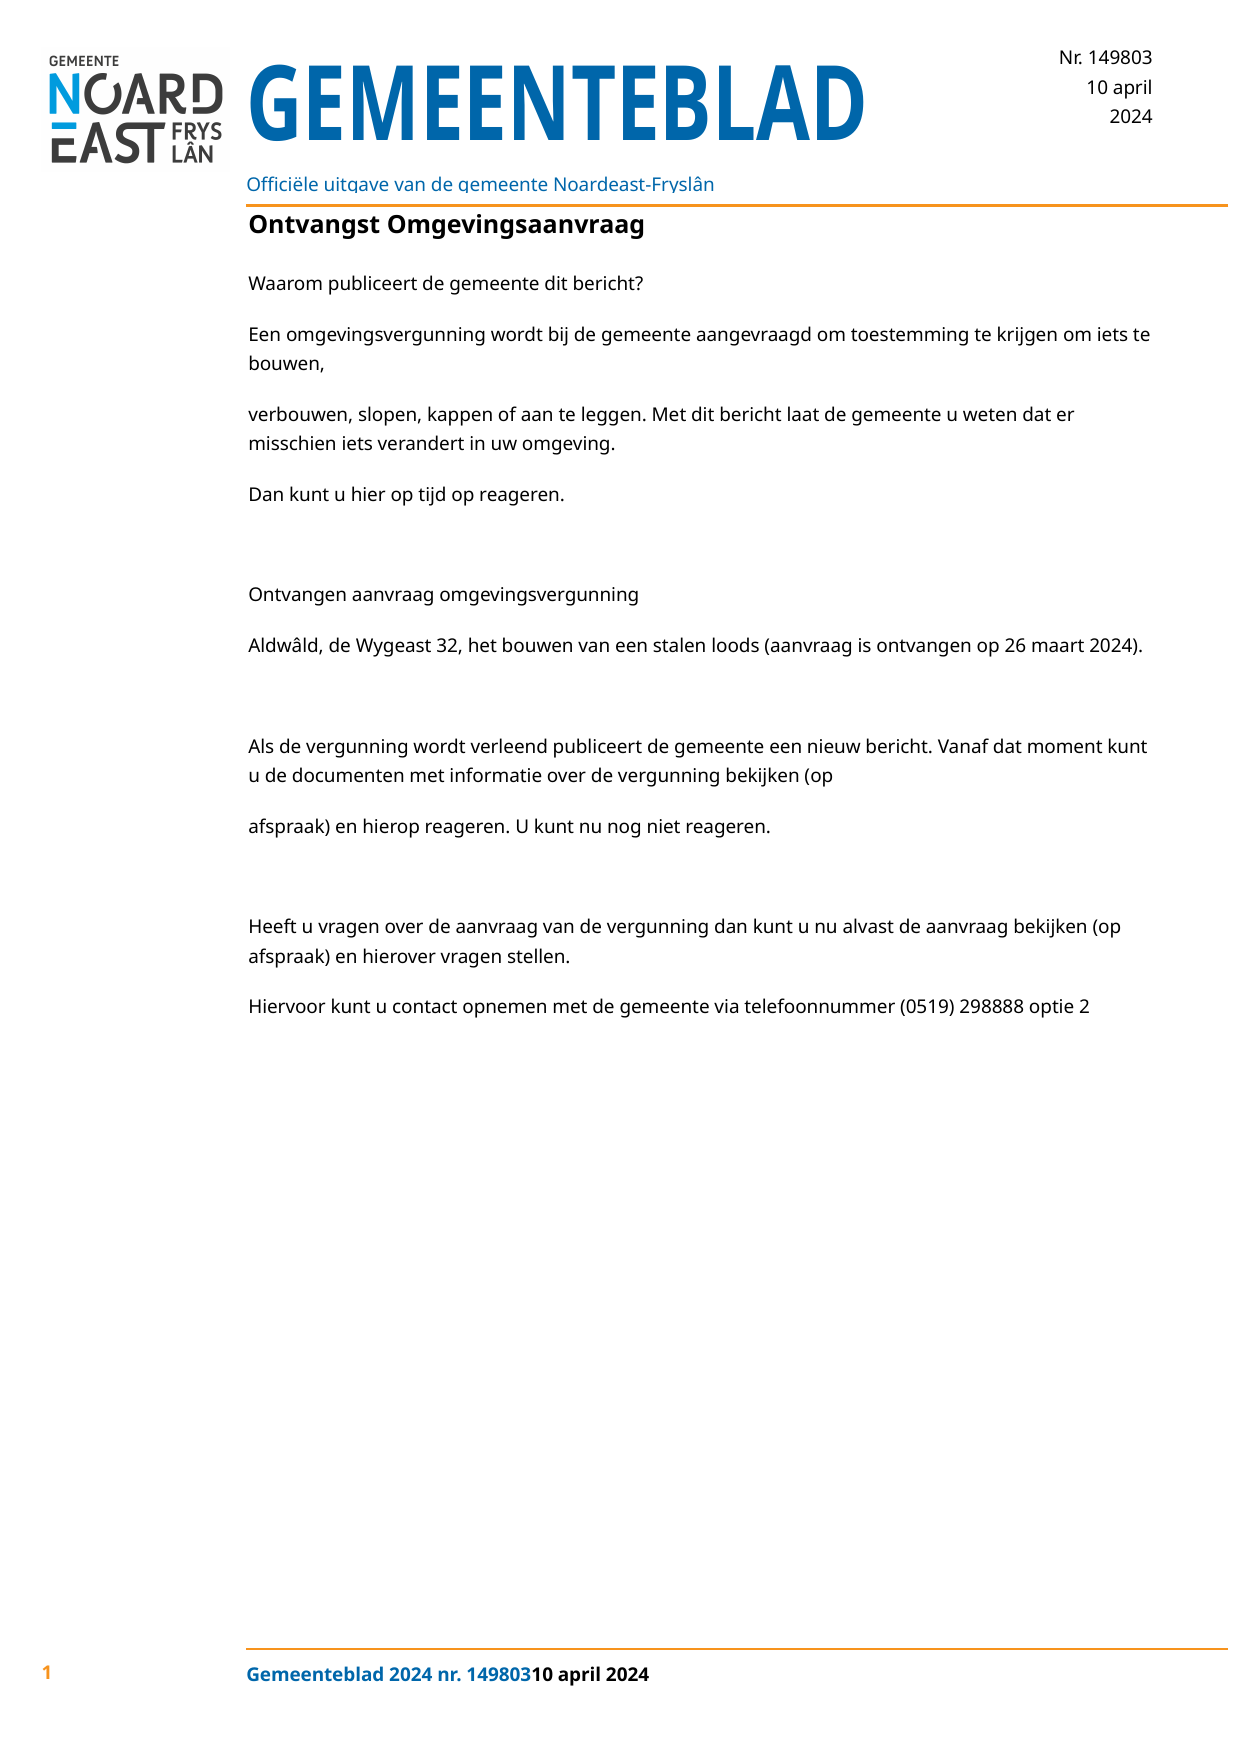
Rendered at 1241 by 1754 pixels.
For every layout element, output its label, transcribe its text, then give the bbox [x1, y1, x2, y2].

text Waarom publiceert de gemeente dit bericht? [248, 270, 1152, 296]
text Dan kunt u hier op tijd op reageren. [248, 481, 1152, 506]
text verbouwen, slopen, kappen of aan te leggen. Met dit bericht laat de gemeente u weten dat er misschien iets verandert in uw omgeving. [248, 401, 1152, 456]
text afspraak) en hierop reageren. U kunt nu nog niet reageren. [248, 813, 1152, 838]
text Een omgevingsvergunning wordt bij de gemeente aangevraagd om toestemming te krijgen om iets te bouwen, [248, 321, 1152, 376]
text Ontvangst Omgevingsaanvraag [248, 207, 1152, 241]
picture [41, 47, 231, 172]
text Als de vergunning wordt verleend publiceert de gemeente een nieuw bericht. Vanaf dat moment kunt u de documenten met informatie over de vergunning bekijken (op [248, 733, 1152, 788]
text Ontvangen aanvraag omgevingsvergunning [248, 582, 1152, 607]
text Hiervoor kunt u contact opnemen met de gemeente via telefoonnummer (0519) 298888 optie 2 [248, 994, 1152, 1019]
text Heeft u vragen over de aanvraag van de vergunning dan kunt u nu alvast de aanvraag bekijken (op afspraak) en hierover vragen stellen. [248, 914, 1152, 969]
text Aldwâld, de Wygeast 32, het bouwen van een stalen loods (aanvraag is ontvangen op 26 maart 2024). [248, 632, 1152, 658]
